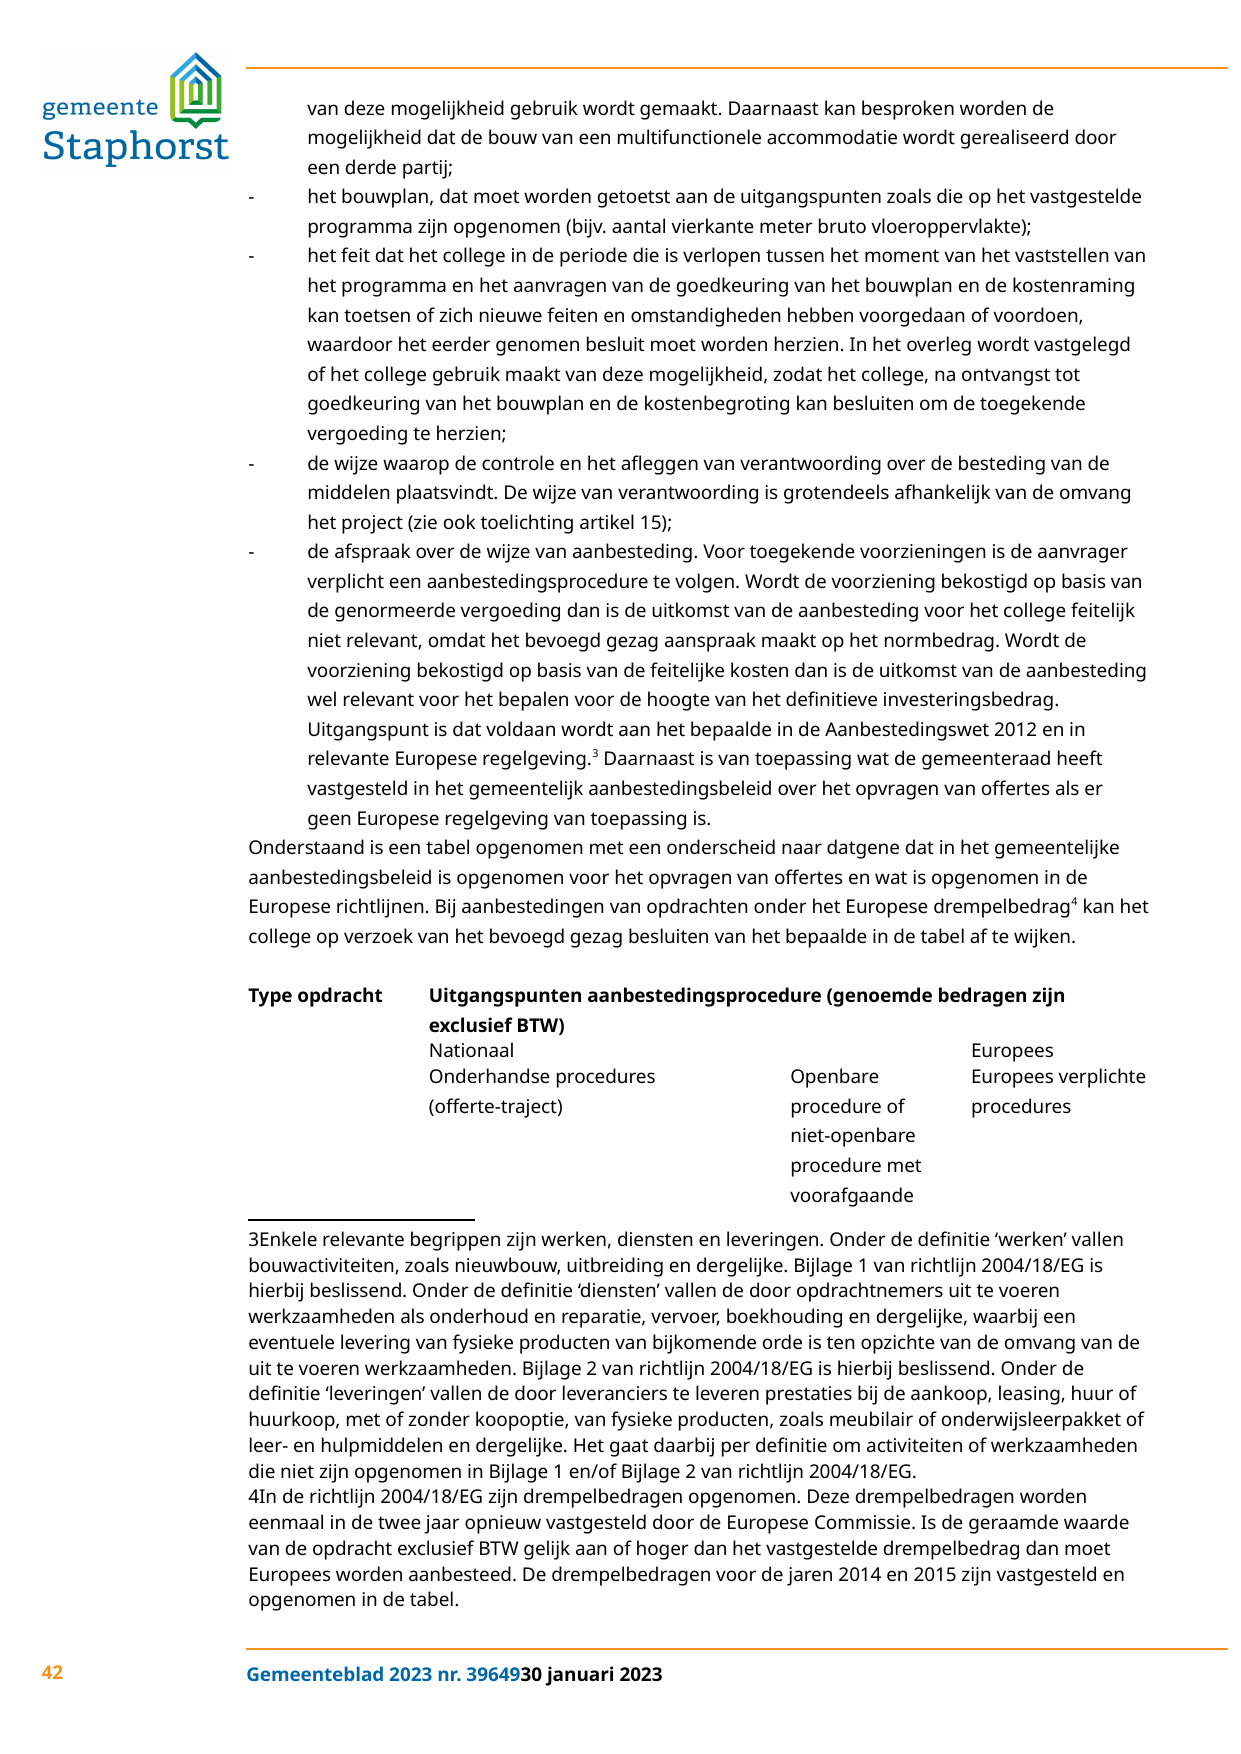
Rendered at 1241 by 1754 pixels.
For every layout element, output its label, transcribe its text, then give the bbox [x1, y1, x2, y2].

list het feit dat het college in de periode die is verlopen tussen het moment van het vaststellen van het programma en het aanvragen van de goedkeuring van het bouwplan en de kostenraming kan toetsen of zich nieuwe feiten en omstandigheden hebben voorgedaan of voordoen, waardoor het eerder genomen besluit moet worden herzien. In het overleg wordt vastgelegd of het college gebruik maakt van deze mogelijkheid, zodat het college, na ontvangst tot goedkeuring van het bouwplan en de kostenbegroting kan besluiten om de toegekende vergoeding te herzien; [248, 243, 1152, 446]
table_cell Nationaal [429, 1038, 971, 1063]
table_cell [248, 1064, 429, 1207]
list de afspraak over de wijze van aanbesteding. Voor toegekende voorzieningen is de aanvrager verplicht een aanbestedingsprocedure te volgen. Wordt de voorziening bekostigd op basis van de genormeerde vergoeding dan is de uitkomst van de aanbesteding voor het college feitelijk niet relevant, omdat het bevoegd gezag aanspraak maakt op het normbedrag. Wordt de voorziening bekostigd op basis van de feitelijke kosten dan is de uitkomst van de aanbesteding wel relevant voor het bepalen voor de hoogte van het definitieve investeringsbedrag. Uitgangspunt is dat voldaan wordt aan het bepaalde in de Aanbestedingswet 2012 en in relevante Europese regelgeving. Daarnaast is van toepassing wat de gemeenteraad heeft vastgesteld in het gemeentelijk aanbestedingsbeleid over het opvragen van offertes als er geen Europese regelgeving van toepassing is. [248, 538, 1152, 831]
table_cell Onderhandse procedures (offerte-traject) [429, 1064, 790, 1207]
table_header Type opdracht [248, 983, 429, 1038]
text In de richtlijn 2004/18/EG zijn drempelbedragen opgenomen. Deze drempelbedragen worden eenmaal in de twee jaar opnieuw vastgesteld door de Europese Commissie. Is de geraamde waarde van de opdracht exclusief BTW gelijk aan of hoger dan het vastgestelde drempelbedrag dan moet Europees worden aanbesteed. De drempelbedragen voor de jaren 2014 en 2015 zijn vastgesteld en opgenomen in de tabel. [248, 1483, 1152, 1612]
text Onderstaand is een tabel opgenomen met een onderscheid naar datgene dat in het gemeentelijke aanbestedingsbeleid is opgenomen voor het opvragen van offertes en wat is opgenomen in de Europese richtlijnen. Bij aanbestedingen van opdrachten onder het Europese drempelbedrag kan het college op verzoek van het bevoegd gezag besluiten van het bepaalde in de tabel af te wijken. [248, 834, 1152, 949]
list Enkele relevante begrippen zijn werken, diensten en leveringen. Onder de definitie ‘werken’ vallen bouwactiviteiten, zoals nieuwbouw, uitbreiding en dergelijke. Bijlage 1 van richtlijn 2004/18/EG is hierbij beslissend. Onder de definitie ‘diensten’ vallen de door opdrachtnemers uit te voeren werkzaamheden als onderhoud en reparatie, vervoer, boekhouding en dergelijke, waarbij een eventuele levering van fysieke producten van bijkomende orde is ten opzichte van de omvang van de uit te voeren werkzaamheden. Bijlage 2 van richtlijn 2004/18/EG is hierbij beslissend. Onder de definitie ‘leveringen’ vallen de door leveranciers te leveren prestaties bij de aankoop, leasing, huur of huurkoop, met of zonder koopoptie, van fysieke producten, zoals meubilair of onderwijsleerpakket of leer- en hulpmiddelen en dergelijke. Het gaat daarbij per definitie om activiteiten of werkzaamheden die niet zijn opgenomen in Bijlage 1 en/of Bijlage 2 van richtlijn 2004/18/EG. [248, 1226, 1152, 1483]
table_cell Europees verplichte procedures [971, 1064, 1152, 1207]
table_header Uitgangspunten aanbestedingsprocedure (genoemde bedragen zijn exclusief BTW) [429, 983, 1152, 1038]
list het bouwplan, dat moet worden getoetst aan de uitgangspunten zoals die op het vastgestelde programma zijn opgenomen (bijv. aantal vierkante meter bruto vloeroppervlakte); [248, 183, 1152, 239]
list van deze mogelijkheid gebruik wordt gemaakt. Daarnaast kan besproken worden de mogelijkheid dat de bouw van een multifunctionele accommodatie wordt gerealiseerd door een derde partij; [248, 95, 1152, 180]
table_cell [248, 1038, 429, 1063]
list de wijze waarop de controle en het afleggen van verantwoording over de besteding van de middelen plaatsvindt. De wijze van verantwoording is grotendeels afhankelijk van de omvang het project (zie ook toelichting artikel 15); [248, 450, 1152, 535]
table_cell Openbare procedure of niet-openbare procedure met voorafgaande [790, 1064, 971, 1207]
picture [41, 47, 231, 172]
table_cell Europees [971, 1038, 1152, 1063]
